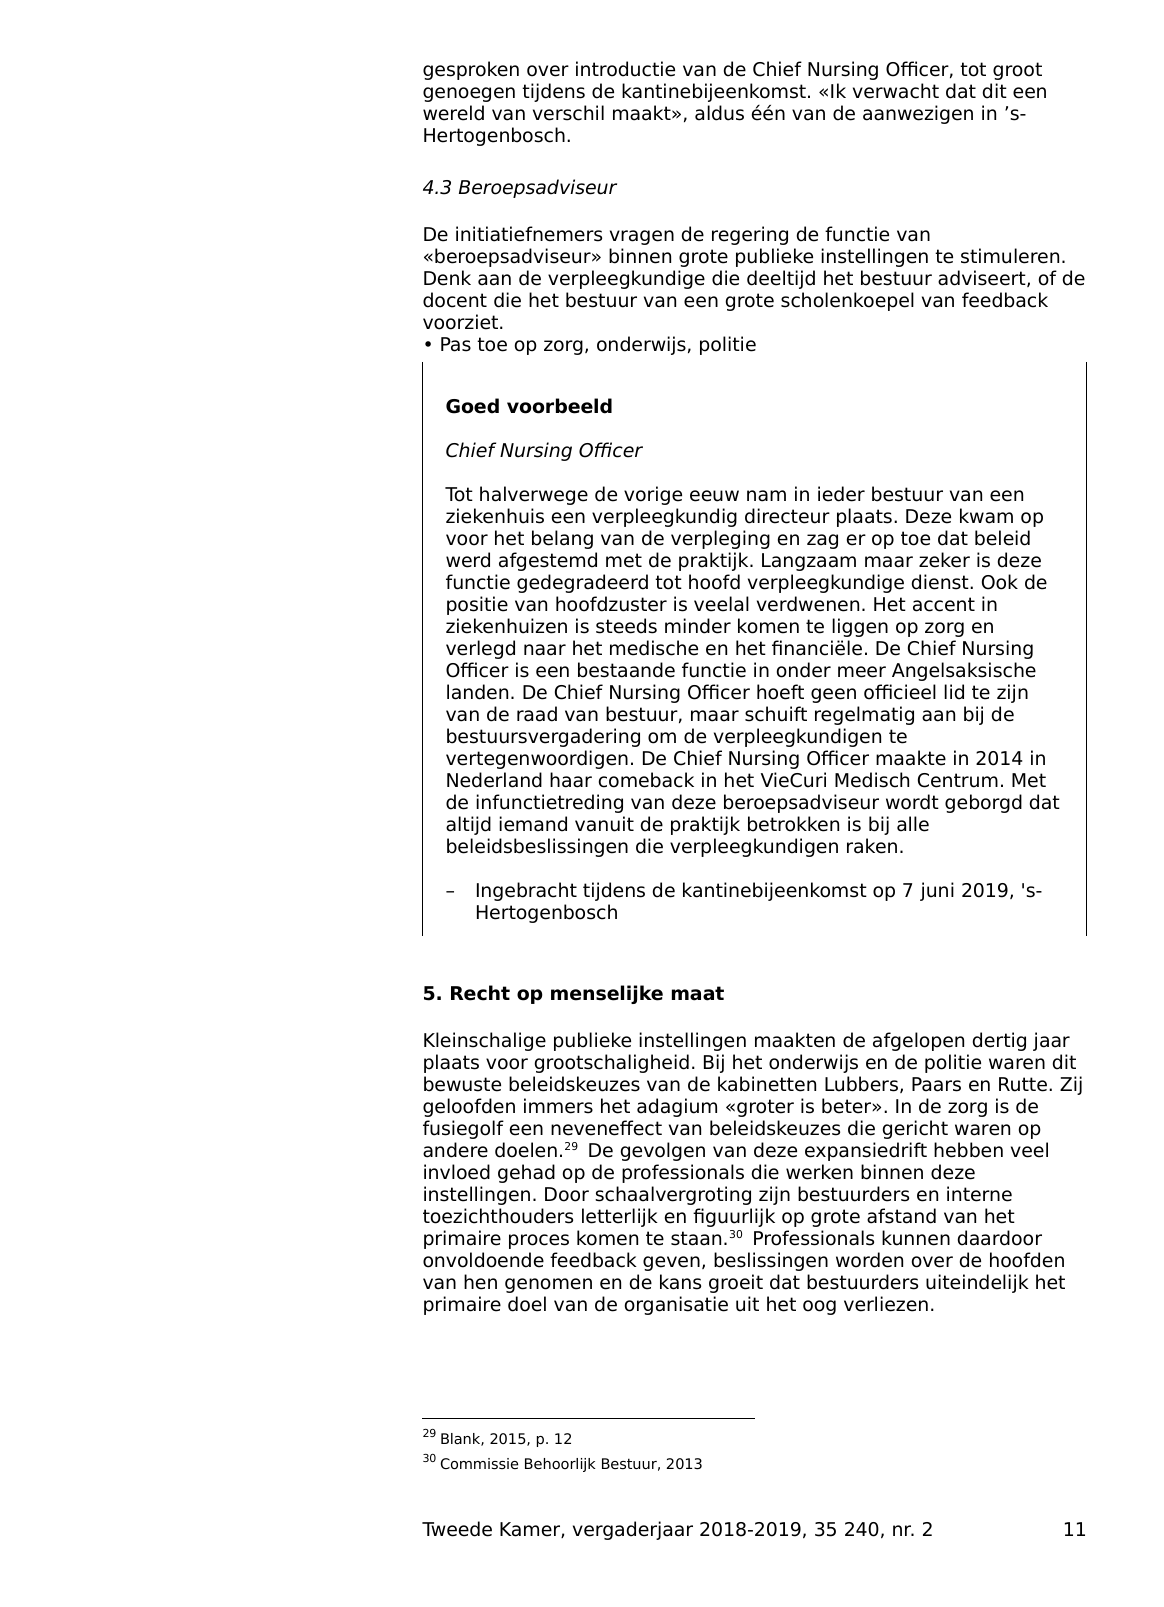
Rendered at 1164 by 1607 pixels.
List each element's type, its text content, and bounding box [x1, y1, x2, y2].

subtitle 5. Recht op menselijke maat [422, 983, 1087, 1005]
text gesproken over introductie van de Chief Nursing Officer, tot groot genoegen tijdens de kantinebijeenkomst. «Ik verwacht dat dit een wereld van verschil maakt», aldus één van de aanwezigen in ’s-Hertogenbosch. [422, 59, 1087, 147]
text Kleinschalige publieke instellingen maakten de afgelopen dertig jaar plaats voor grootschaligheid. Bij het onderwijs en de politie waren dit bewuste beleidskeuzes van de kabinetten Lubbers, Paars en Rutte. Zij geloofden immers het adagium «groter is beter». In de zorg is de fusiegolf een neveneffect van beleidskeuzes die gericht waren op andere doelen. De gevolgen van deze expansiedrift hebben veel invloed gehad op de professionals die werken binnen deze instellingen. Door schaalvergroting zijn bestuurders en interne toezichthouders letterlijk en figuurlijk op grote afstand van het primaire proces komen te staan. Professionals kunnen daardoor onvoldoende feedback geven, beslissingen worden over de hoofden van hen genomen en de kans groeit dat bestuurders uiteindelijk het primaire doel van de organisatie uit het oog verliezen. [422, 1030, 1087, 1316]
table_header Goed voorbeeld Chief Nursing Officer Tot halverwege de vorige eeuw nam in ieder bestuur van een ziekenhuis een verpleegkundig directeur plaats. Deze kwam op voor het belang van de verpleging en zag er op toe dat beleid werd afgestemd met de praktijk. Langzaam maar zeker is deze functie gedegradeerd tot hoofd verpleegkundige dienst. Ook de positie van hoofdzuster is veelal verdwenen. Het accent in ziekenhuizen is steeds minder komen te liggen op zorg en verlegd naar het medische en het financiële. De Chief Nursing Officer is een bestaande functie in onder meer Angelsaksische landen. De Chief Nursing Officer hoeft geen officieel lid te zijn van de raad van bestuur, maar schuift regelmatig aan bij de bestuursvergadering om de verpleegkundigen te vertegenwoordigen. De Chief Nursing Officer maakte in 2014 in Nederland haar comeback in het VieCuri Medisch Centrum. Met de infunctietreding van deze beroepsadviseur wordt geborgd dat altijd iemand vanuit de praktijk betrokken is bij alle beleidsbeslissingen die verpleegkundigen raken. – Ingebracht tijdens de kantinebijeenkomst op 7 juni 2019, 's-Hertogenbosch [423, 362, 1086, 936]
text Commissie Behoorlijk Bestuur, 2013 [422, 1452, 1087, 1474]
text De initiatiefnemers vragen de regering de functie van «beroepsadviseur» binnen grote publieke instellingen te stimuleren. Denk aan de verpleegkundige die deeltijd het bestuur adviseert, of de docent die het bestuur van een grote scholenkoepel van feedback voorziet. [422, 224, 1087, 334]
text Blank, 2015, p. 12 [422, 1427, 1087, 1449]
subtitle 4.3 Beroepsadviseur [422, 177, 1087, 199]
text • Pas toe op zorg, onderwijs, politie [422, 334, 1087, 356]
